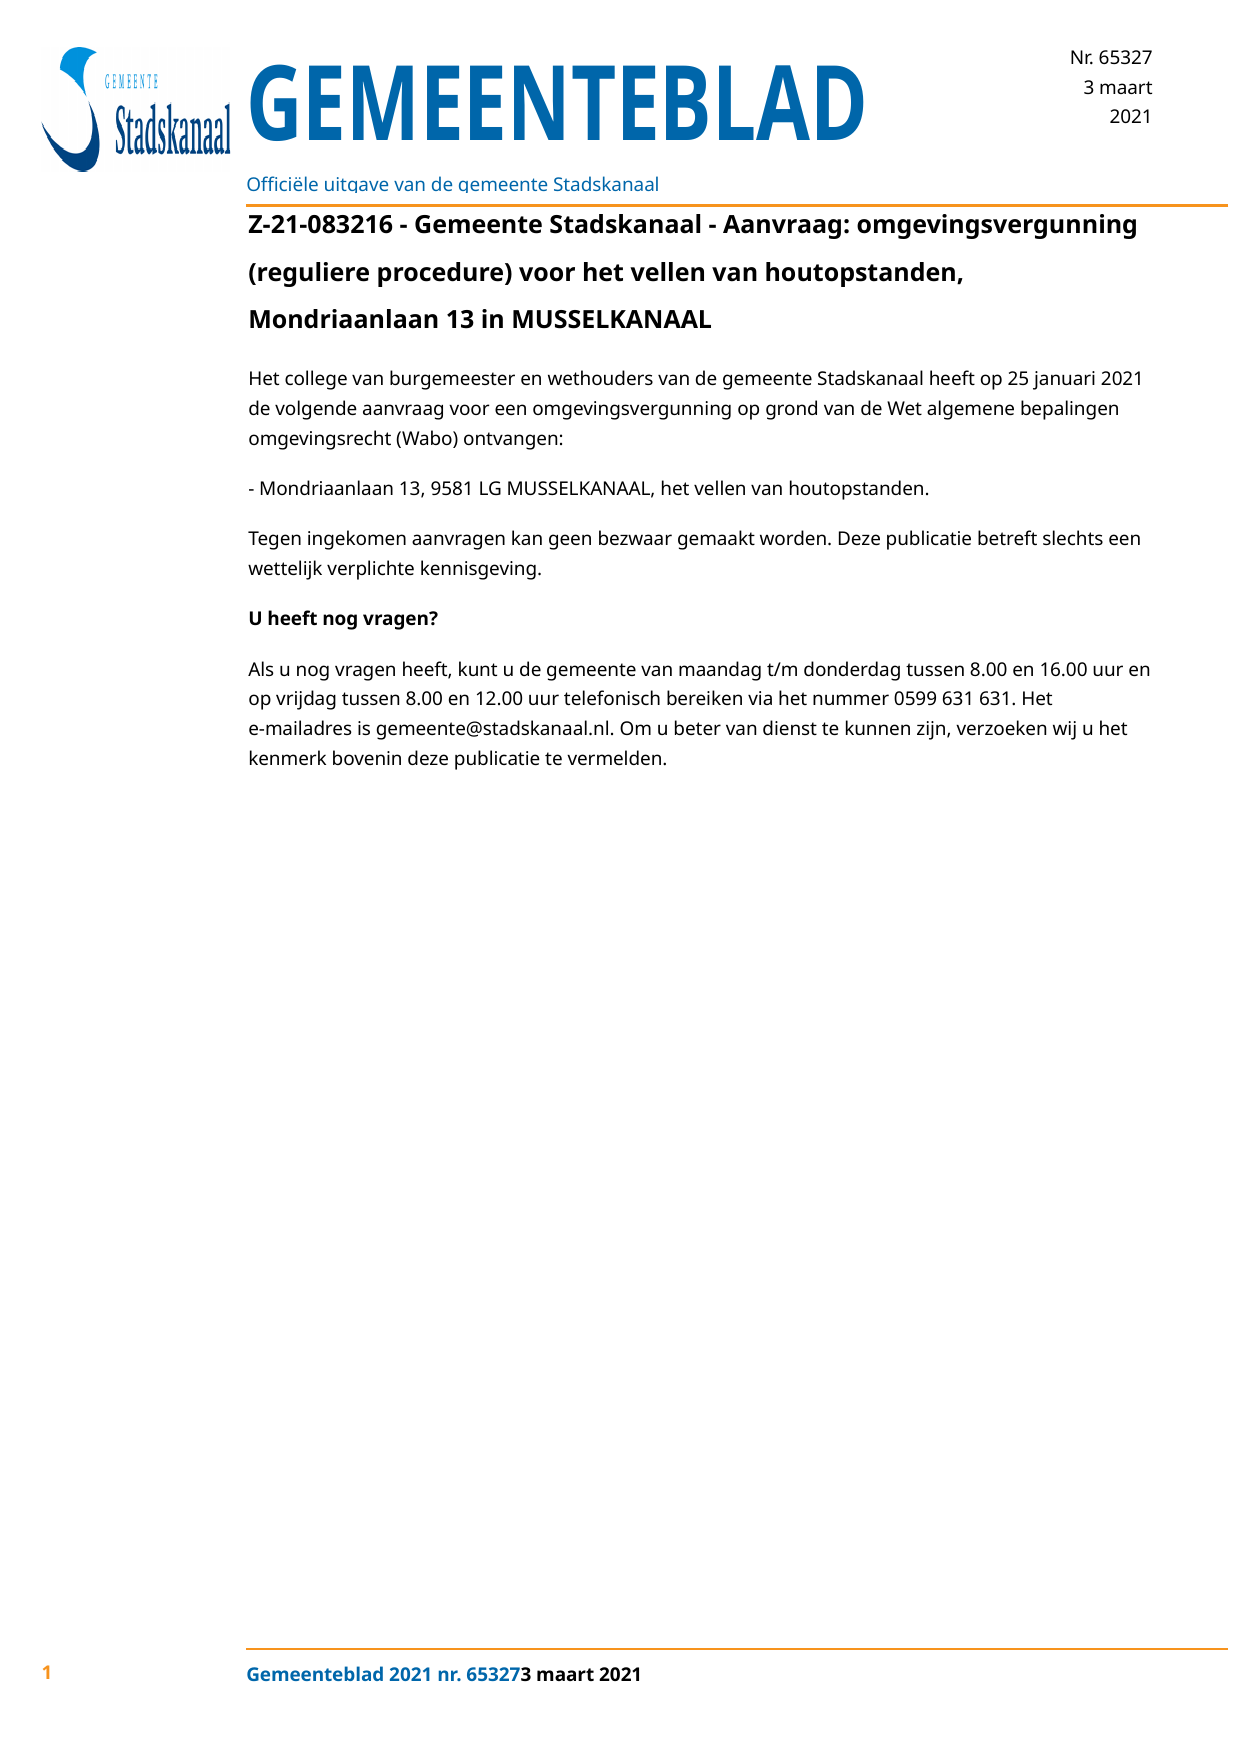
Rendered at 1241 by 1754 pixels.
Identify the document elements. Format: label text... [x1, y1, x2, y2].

text Als u nog vragen heeft, kunt u de gemeente van maandag t/m donderdag tussen 8.00 en 16.00 uur en op vrijdag tussen 8.00 en 12.00 uur telefonisch bereiken via het nummer 0599 631 631. Het e‑mailadres is gemeente@stadskanaal.nl. Om u beter van dienst te kunnen zijn, verzoeken wij u het kenmerk bovenin deze publicatie te vermelden. [248, 656, 1152, 770]
text Z-21-083216 - Gemeente Stadskanaal - Aanvraag: omgevingsvergunning (reguliere procedure) voor het vellen van houtopstanden, Mondriaanlaan 13 in MUSSELKANAAL [248, 207, 1152, 336]
picture [41, 47, 231, 172]
text - Mondriaanlaan 13, 9581 LG MUSSELKANAAL, het vellen van houtopstanden. [248, 475, 1152, 501]
text U heeft nog vragen? [248, 606, 1152, 631]
text Het college van burgemeester en wethouders van de gemeente Stadskanaal heeft op 25 januari 2021 de volgende aanvraag voor een omgevingsvergunning op grond van de Wet algemene bepalingen omgevingsrecht (Wabo) ontvangen: [248, 366, 1152, 450]
text Tegen ingekomen aanvragen kan geen bezwaar gemaakt worden. Deze publicatie betreft slechts een wettelijk verplichte kennisgeving. [248, 526, 1152, 581]
